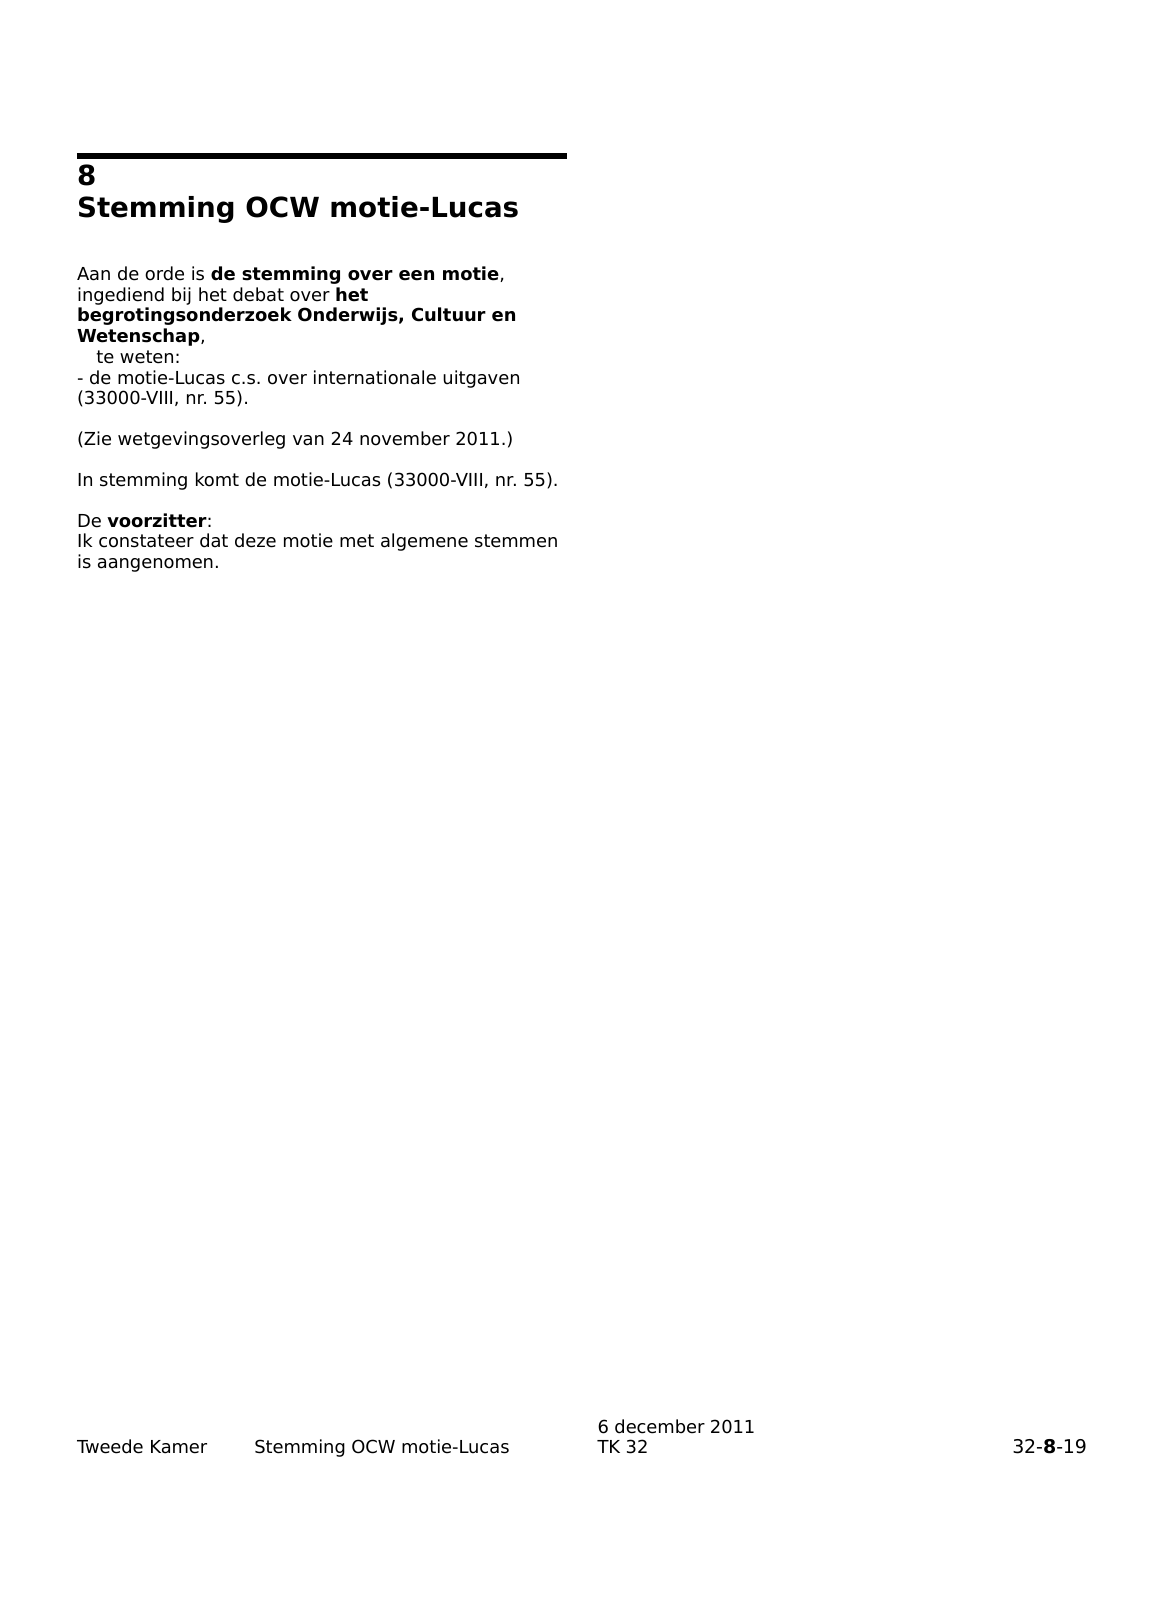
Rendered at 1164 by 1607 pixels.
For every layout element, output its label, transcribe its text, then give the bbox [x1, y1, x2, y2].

text Aan de orde is de stemming over een motie, ingediend bij het debat over het begrotingsonderzoek Onderwijs, Cultuur en Wetenschap, [77, 264, 567, 347]
text In stemming komt de motie-Lucas (33000-VIII, nr. 55). [77, 470, 567, 490]
title 8 Stemming OCW motie-Lucas [77, 159, 567, 224]
text Ik constateer dat deze motie met algemene stemmen is aangenomen. [77, 531, 567, 573]
text te weten: [77, 347, 567, 367]
text - de motie-Lucas c.s. over internationale uitgaven (33000-VIII, nr. 55). [77, 367, 567, 409]
text De voorzitter: [77, 510, 567, 531]
text (Zie wetgevingsoverleg van 24 november 2011.) [77, 429, 567, 450]
